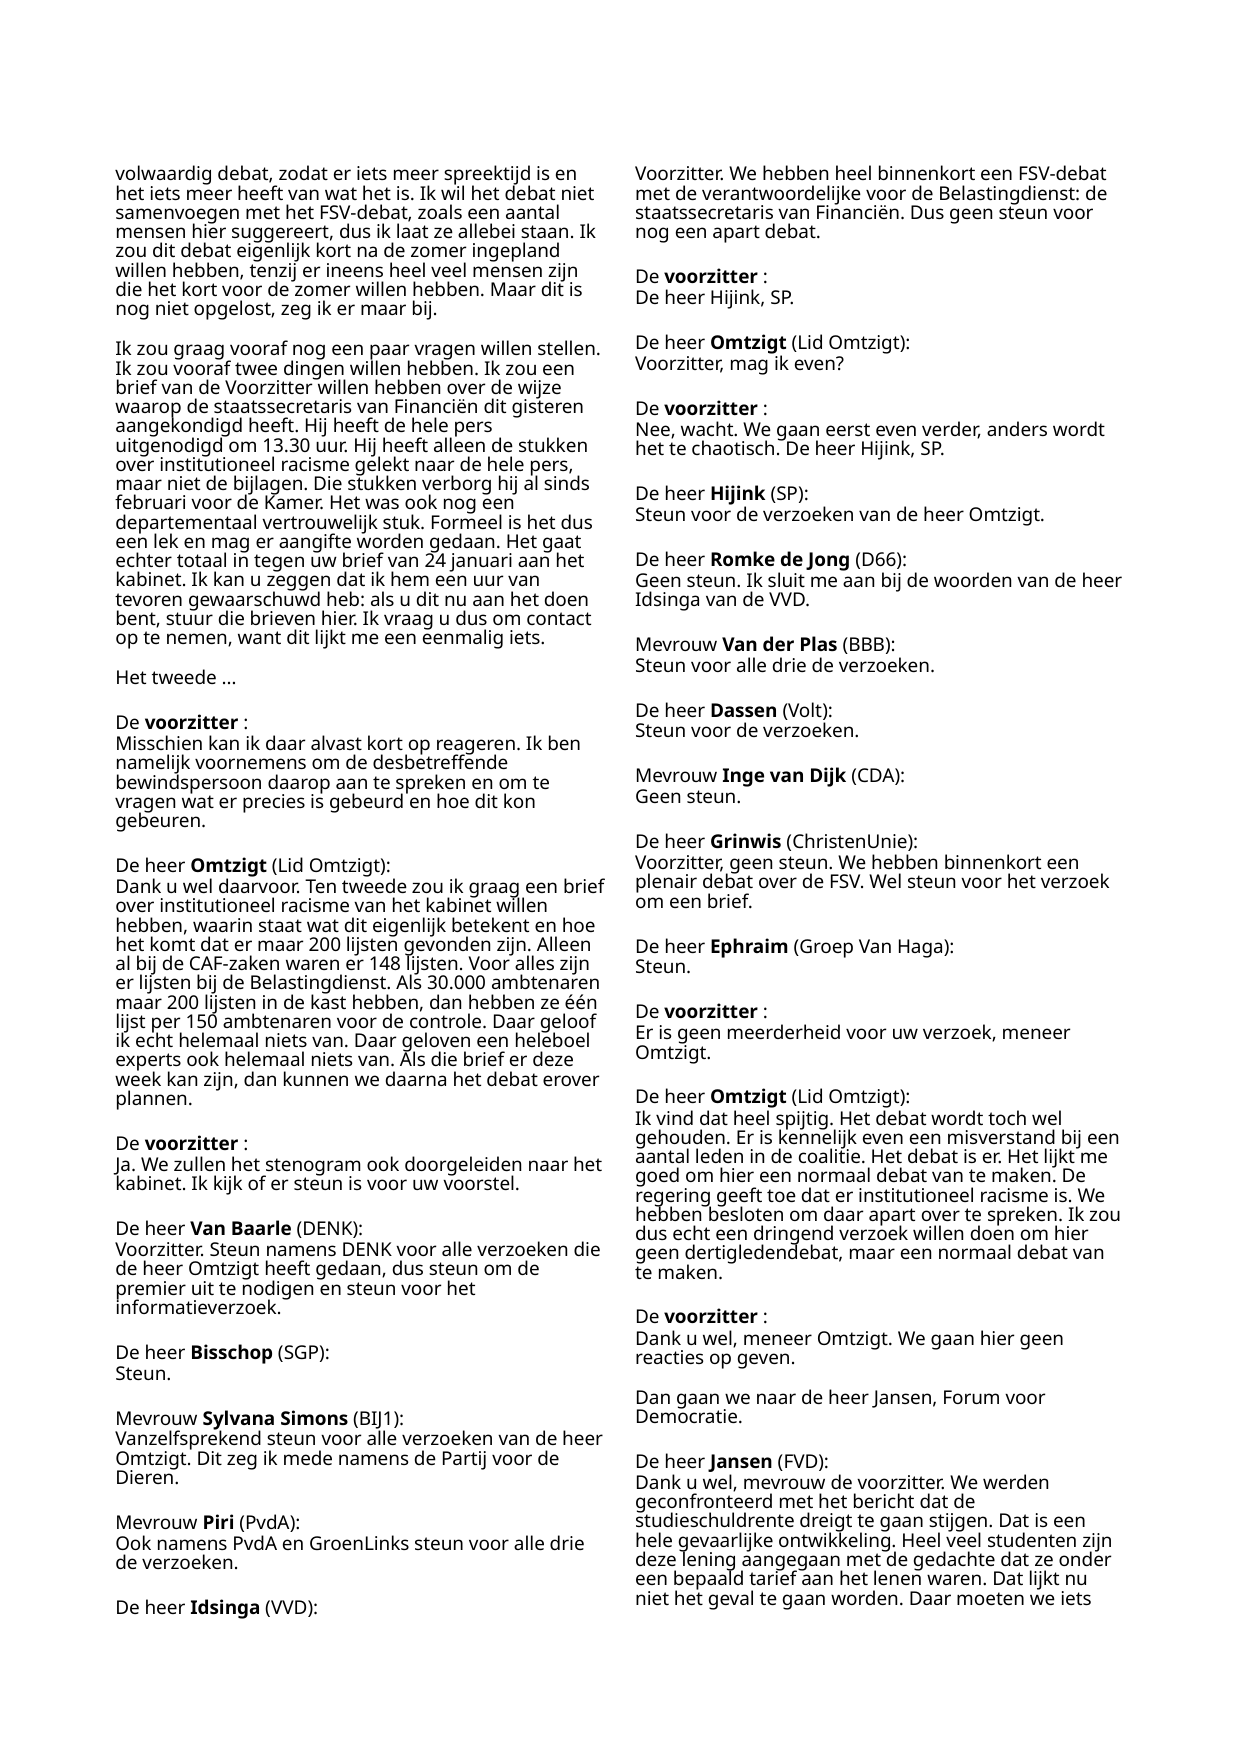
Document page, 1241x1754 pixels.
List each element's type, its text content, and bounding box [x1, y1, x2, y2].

text De heer Omtzigt (Lid Omtzigt): [115, 852, 605, 878]
text De voorzitter : [635, 395, 1125, 421]
text De heer Van Baarle (DENK): [115, 1215, 605, 1241]
text Voorzitter. We hebben heel binnenkort een FSV-debat met de verantwoordelijke voor de Belastingdienst: de staatssecretaris van Financiën. Dus geen steun voor nog een apart debat. [635, 165, 1125, 242]
text De voorzitter : [635, 999, 1125, 1024]
text Ook namens PvdA en GroenLinks steun voor alle drie de verzoeken. [115, 1535, 605, 1573]
text De heer Jansen (FVD): [635, 1448, 1125, 1474]
text Dank u wel, mevrouw de voorzitter. We werden geconfronteerd met het bericht dat de studieschuldrente dreigt te gaan stijgen. Dat is een hele gevaarlijke ontwikkeling. Heel veel studenten zijn deze lening aangegaan met de gedachte dat ze onder een bepaald tarief aan het lenen waren. Dat lijkt nu niet het geval te gaan worden. Daar moeten we iets [635, 1474, 1125, 1609]
text De voorzitter : [115, 709, 605, 735]
text Geen steun. [635, 788, 1125, 808]
text Steun voor de verzoeken van de heer Omtzigt. [635, 506, 1125, 525]
text Voorzitter, mag ik even? [635, 355, 1125, 374]
text Mevrouw Piri (PvdA): [115, 1509, 605, 1535]
text Nee, wacht. We gaan eerst even verder, anders wordt het te chaotisch. De heer Hijink, SP. [635, 421, 1125, 459]
text De heer Omtzigt (Lid Omtzigt): [635, 1084, 1125, 1109]
text Steun voor alle drie de verzoeken. [635, 657, 1125, 676]
text De heer Grinwis (ChristenUnie): [635, 828, 1125, 854]
text De voorzitter : [635, 263, 1125, 289]
text Steun voor de verzoeken. [635, 722, 1125, 742]
text Mevrouw Van der Plas (BBB): [635, 631, 1125, 657]
text Er is geen meerderheid voor uw verzoek, meneer Omtzigt. [635, 1024, 1125, 1063]
text De heer Bisschop (SGP): [115, 1339, 605, 1364]
text Het tweede … [115, 669, 605, 688]
text De heer Idsinga (VVD): [115, 1594, 605, 1620]
text Misschien kan ik daar alvast kort op reageren. Ik ben namelijk voornemens om de desbetreffende bewindspersoon daarop aan te spreken en om te vragen wat er precies is gebeurd en hoe dit kon gebeuren. [115, 735, 605, 831]
text De voorzitter : [115, 1130, 605, 1156]
text De heer Hijink (SP): [635, 480, 1125, 506]
text volwaardig debat, zodat er iets meer spreektijd is en het iets meer heeft van wat het is. Ik wil het debat niet samenvoegen met het FSV-debat, zoals een aantal mensen hier suggereert, dus ik laat ze allebei staan. Ik zou dit debat eigenlijk kort na de zomer ingepland willen hebben, tenzij er ineens heel veel mensen zijn die het kort voor de zomer willen hebben. Maar dit is nog niet opgelost, zeg ik er maar bij. [115, 165, 605, 319]
text Dank u wel daarvoor. Ten tweede zou ik graag een brief over institutioneel racisme van het kabinet willen hebben, waarin staat wat dit eigenlijk betekent en hoe het komt dat er maar 200 lijsten gevonden zijn. Alleen al bij de CAF-zaken waren er 148 lijsten. Voor alles zijn er lijsten bij de Belastingdienst. Als 30.000 ambtenaren maar 200 lijsten in de kast hebben, dan hebben ze één lijst per 150 ambtenaren voor de controle. Daar geloof ik echt helemaal niets van. Daar geloven een heleboel experts ook helemaal niets van. Als die brief er deze week kan zijn, dan kunnen we daarna het debat erover plannen. [115, 878, 605, 1109]
text De heer Hijink, SP. [635, 289, 1125, 308]
text De heer Romke de Jong (D66): [635, 546, 1125, 572]
text Ik vind dat heel spijtig. Het debat wordt toch wel gehouden. Er is kennelijk even een misverstand bij een aantal leden in de coalitie. Het debat is er. Het lijkt me goed om hier een normaal debat van te maken. De regering geeft toe dat er institutioneel racisme is. We hebben besloten om daar apart over te spreken. Ik zou dus echt een dringend verzoek willen doen om hier geen dertigledendebat, maar een normaal debat van te maken. [635, 1109, 1125, 1283]
text De heer Omtzigt (Lid Omtzigt): [635, 329, 1125, 355]
text De voorzitter : [635, 1304, 1125, 1329]
text De heer Dassen (Volt): [635, 697, 1125, 722]
text Dan gaan we naar de heer Jansen, Forum voor Democratie. [635, 1389, 1125, 1427]
text Voorzitter. Steun namens DENK voor alle verzoeken die de heer Omtzigt heeft gedaan, dus steun om de premier uit te nodigen en steun voor het informatieverzoek. [115, 1241, 605, 1318]
text Ja. We zullen het stenogram ook doorgeleiden naar het kabinet. Ik kijk of er steun is voor uw voorstel. [115, 1156, 605, 1194]
text Steun. [635, 958, 1125, 978]
text Voorzitter, geen steun. We hebben binnenkort een plenair debat over de FSV. Wel steun voor het verzoek om een brief. [635, 854, 1125, 912]
text Dank u wel, meneer Omtzigt. We gaan hier geen reacties op geven. [635, 1329, 1125, 1368]
text Mevrouw Inge van Dijk (CDA): [635, 763, 1125, 788]
text Steun. [115, 1364, 605, 1384]
text De heer Ephraim (Groep Van Haga): [635, 933, 1125, 958]
text Vanzelfsprekend steun voor alle verzoeken van de heer Omtzigt. Dit zeg ik mede namens de Partij voor de Dieren. [115, 1430, 605, 1488]
text Ik zou graag vooraf nog een paar vragen willen stellen. Ik zou vooraf twee dingen willen hebben. Ik zou een brief van de Voorzitter willen hebben over de wijze waarop de staatssecretaris van Financiën dit gisteren aangekondigd heeft. Hij heeft de hele pers uitgenodigd om 13.30 uur. Hij heeft alleen de stukken over institutioneel racisme gelekt naar de hele pers, maar niet de bijlagen. Die stukken verborg hij al sinds februari voor de Kamer. Het was ook nog een departementaal vertrouwelijk stuk. Formeel is het dus een lek en mag er aangifte worden gedaan. Het gaat echter totaal in tegen uw brief van 24 januari aan het kabinet. Ik kan u zeggen dat ik hem een uur van tevoren gewaarschuwd heb: als u dit nu aan het doen bent, stuur die brieven hier. Ik vraag u dus om contact op te nemen, want dit lijkt me een eenmalig iets. [115, 340, 605, 648]
text Geen steun. Ik sluit me aan bij de woorden van de heer Idsinga van de VVD. [635, 572, 1125, 610]
text Mevrouw Sylvana Simons (BIJ1): [115, 1405, 605, 1430]
